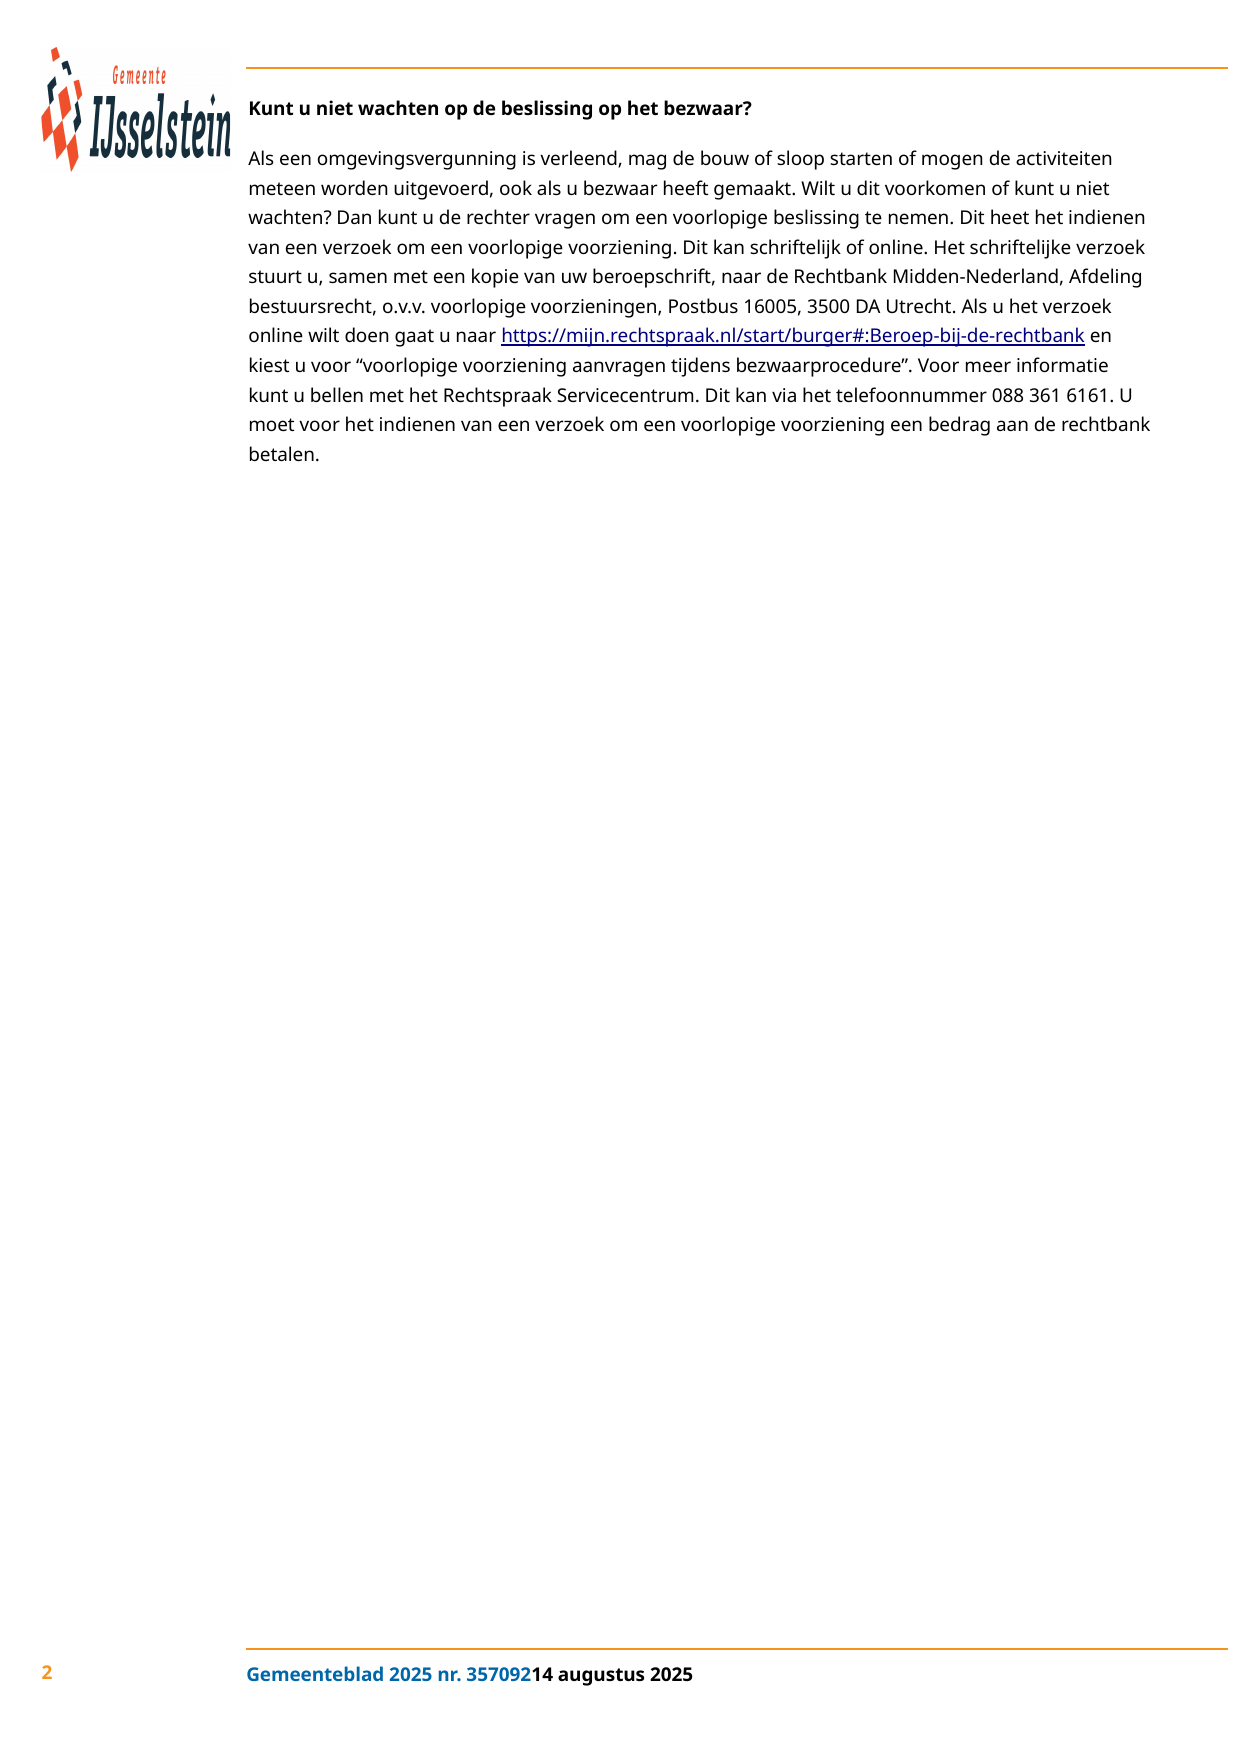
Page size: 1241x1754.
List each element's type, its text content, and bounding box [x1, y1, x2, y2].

text Als een omgevingsvergunning is verleend, mag de bouw of sloop starten of mogen de activiteiten meteen worden uitgevoerd, ook als u bezwaar heeft gemaakt. Wilt u dit voorkomen of kunt u niet wachten? Dan kunt u de rechter vragen om een voorlopige beslissing te nemen. Dit heet het indienen van een verzoek om een voorlopige voorziening. Dit kan schriftelijk of online. Het schriftelijke verzoek stuurt u, samen met een kopie van uw beroepschrift, naar de Rechtbank Midden-Nederland, Afdeling bestuursrecht, o.v.v. voorlopige voorzieningen, Postbus 16005, 3500 DA Utrecht. Als u het verzoek online wilt doen gaat u naar https://mijn.rechtspraak.nl/start/burger#:Beroep-bij-de-rechtbank en kiest u voor “voorlopige voorziening aanvragen tijdens bezwaarprocedure”. Voor meer informatie kunt u bellen met het Rechtspraak Servicecentrum. Dit kan via het telefoonnummer 088 361 6161. U moet voor het indienen van een verzoek om een voorlopige voorziening een bedrag aan de rechtbank betalen. [248, 145, 1152, 467]
picture [41, 47, 231, 172]
text Kunt u niet wachten op de beslissing op het bezwaar? [248, 95, 1152, 121]
